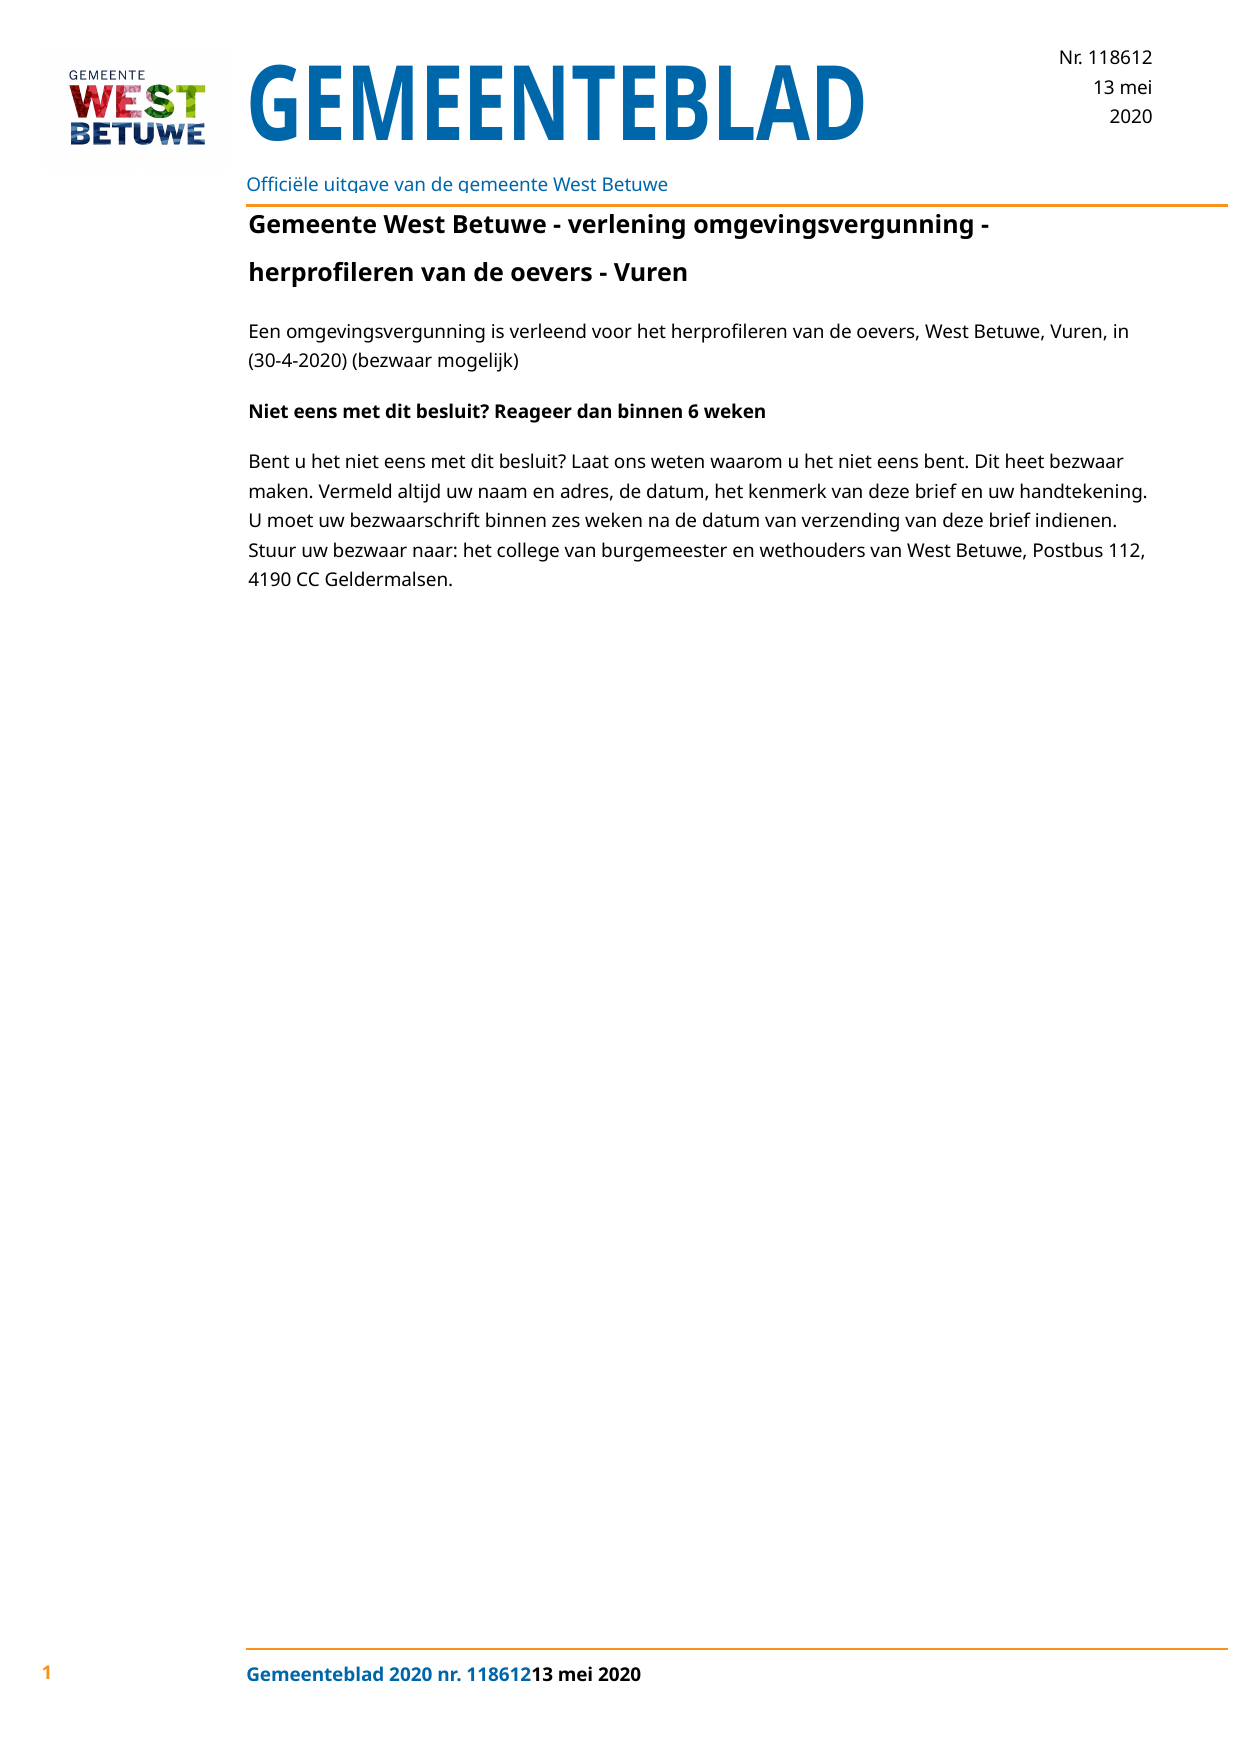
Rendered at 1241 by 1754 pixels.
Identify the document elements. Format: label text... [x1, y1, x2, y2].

text Niet eens met dit besluit? Reageer dan binnen 6 weken [248, 398, 1152, 424]
picture [41, 47, 231, 172]
text Gemeente West Betuwe - verlening omgevingsvergunning - herprofileren van de oevers - Vuren [248, 207, 1152, 288]
text Bent u het niet eens met dit besluit? Laat ons weten waarom u het niet eens bent. Dit heet bezwaar maken. Vermeld altijd uw naam en adres, de datum, het kenmerk van deze brief en uw handtekening. U moet uw bezwaarschrift binnen zes weken na de datum van verzending van deze brief indienen. Stuur uw bezwaar naar: het college van burgemeester en wethouders van West Betuwe, Postbus 112, 4190 CC Geldermalsen. [248, 448, 1152, 592]
text Een omgevingsvergunning is verleend voor het herprofileren van de oevers, West Betuwe, Vuren, in (30-4-2020) (bezwaar mogelijk) [248, 318, 1152, 373]
